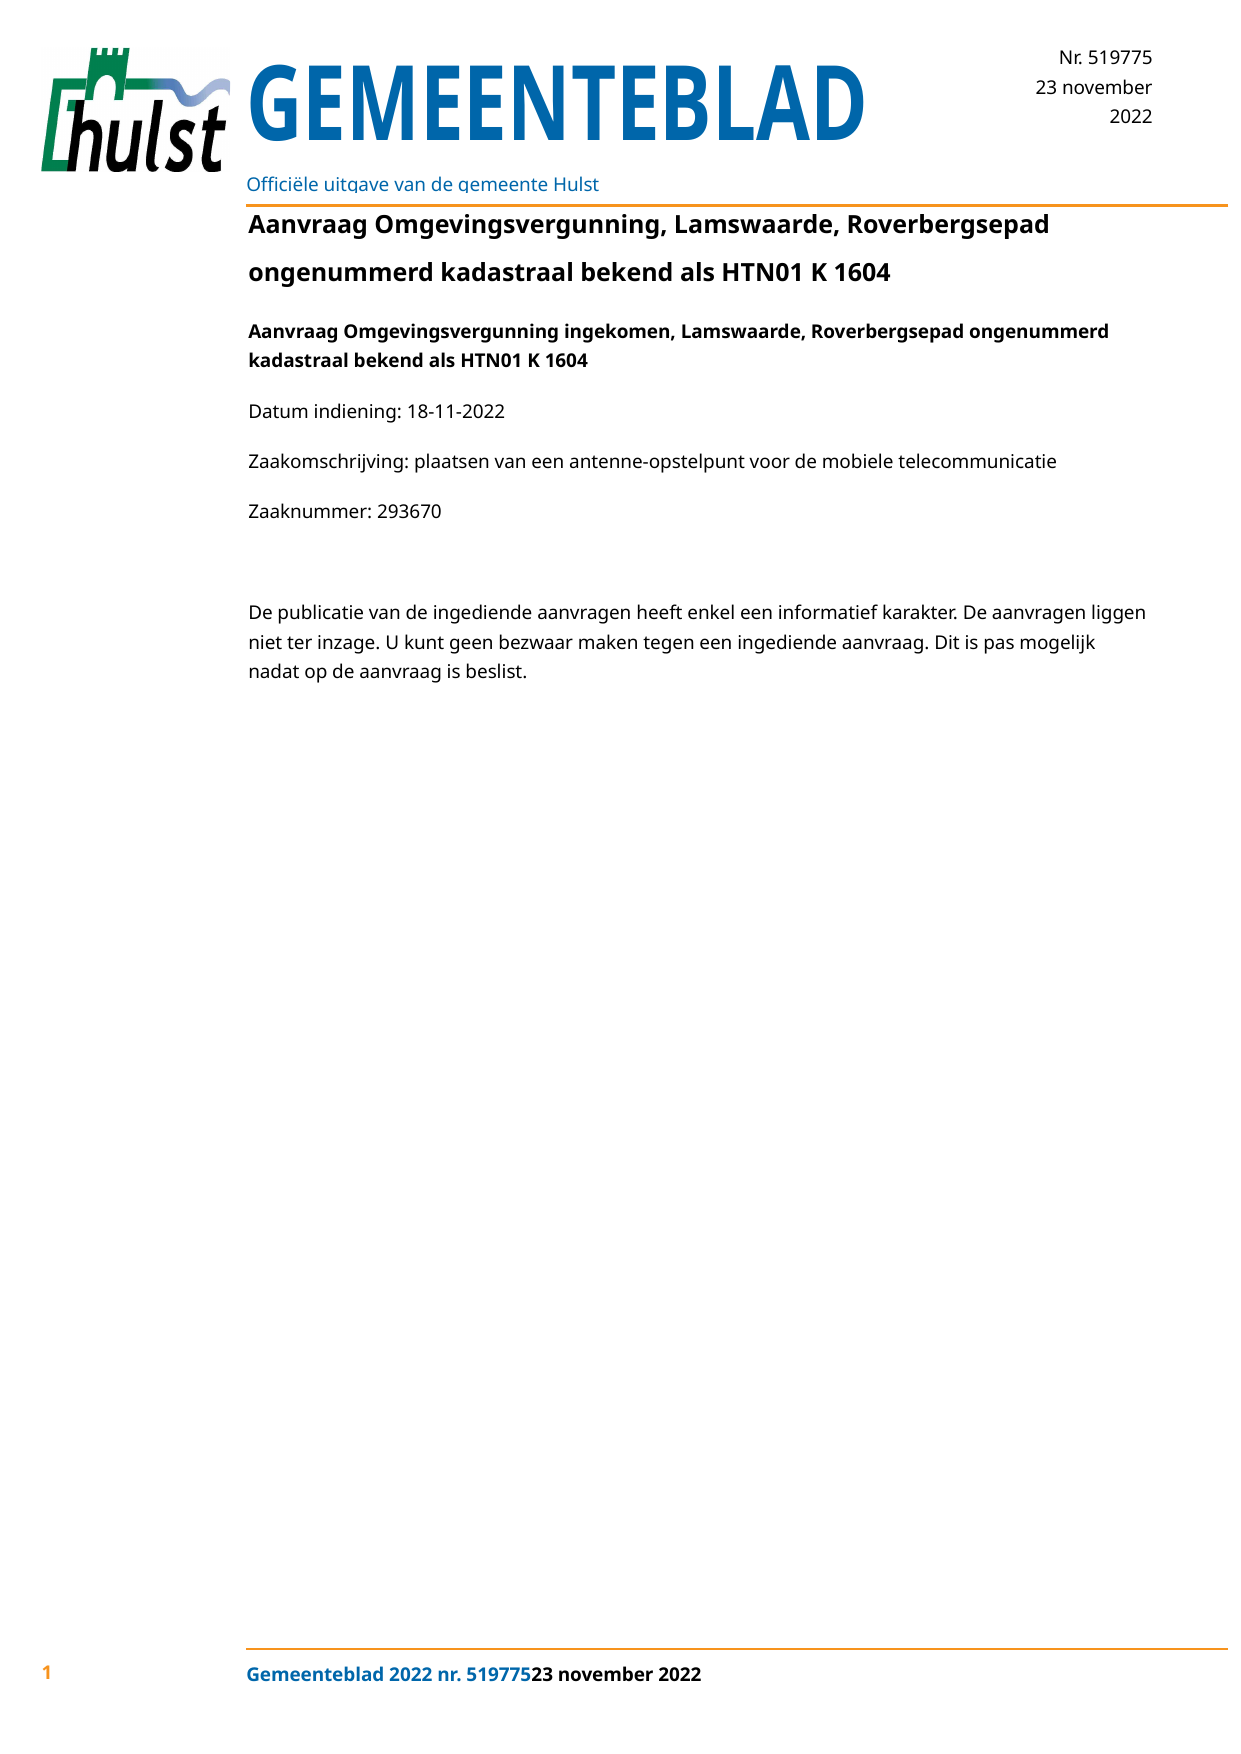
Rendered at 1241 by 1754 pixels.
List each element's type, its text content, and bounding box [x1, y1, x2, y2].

text Aanvraag Omgevingsvergunning, Lamswaarde, Roverbergsepad ongenummerd kadastraal bekend als HTN01 K 1604 [248, 207, 1152, 288]
text Datum indiening: 18-11-2022 [248, 398, 1152, 424]
text Zaaknummer: 293670 [248, 499, 1152, 524]
picture [41, 47, 231, 172]
text Zaakomschrijving: plaatsen van een antenne-opstelpunt voor de mobiele telecommunicatie [248, 448, 1152, 474]
text De publicatie van de ingediende aanvragen heeft enkel een informatief karakter. De aanvragen liggen niet ter inzage. U kunt geen bezwaar maken tegen een ingediende aanvraag. Dit is pas mogelijk nadat op de aanvraag is beslist. [248, 599, 1152, 684]
text Aanvraag Omgevingsvergunning ingekomen, Lamswaarde, Roverbergsepad ongenummerd kadastraal bekend als HTN01 K 1604 [248, 318, 1152, 373]
